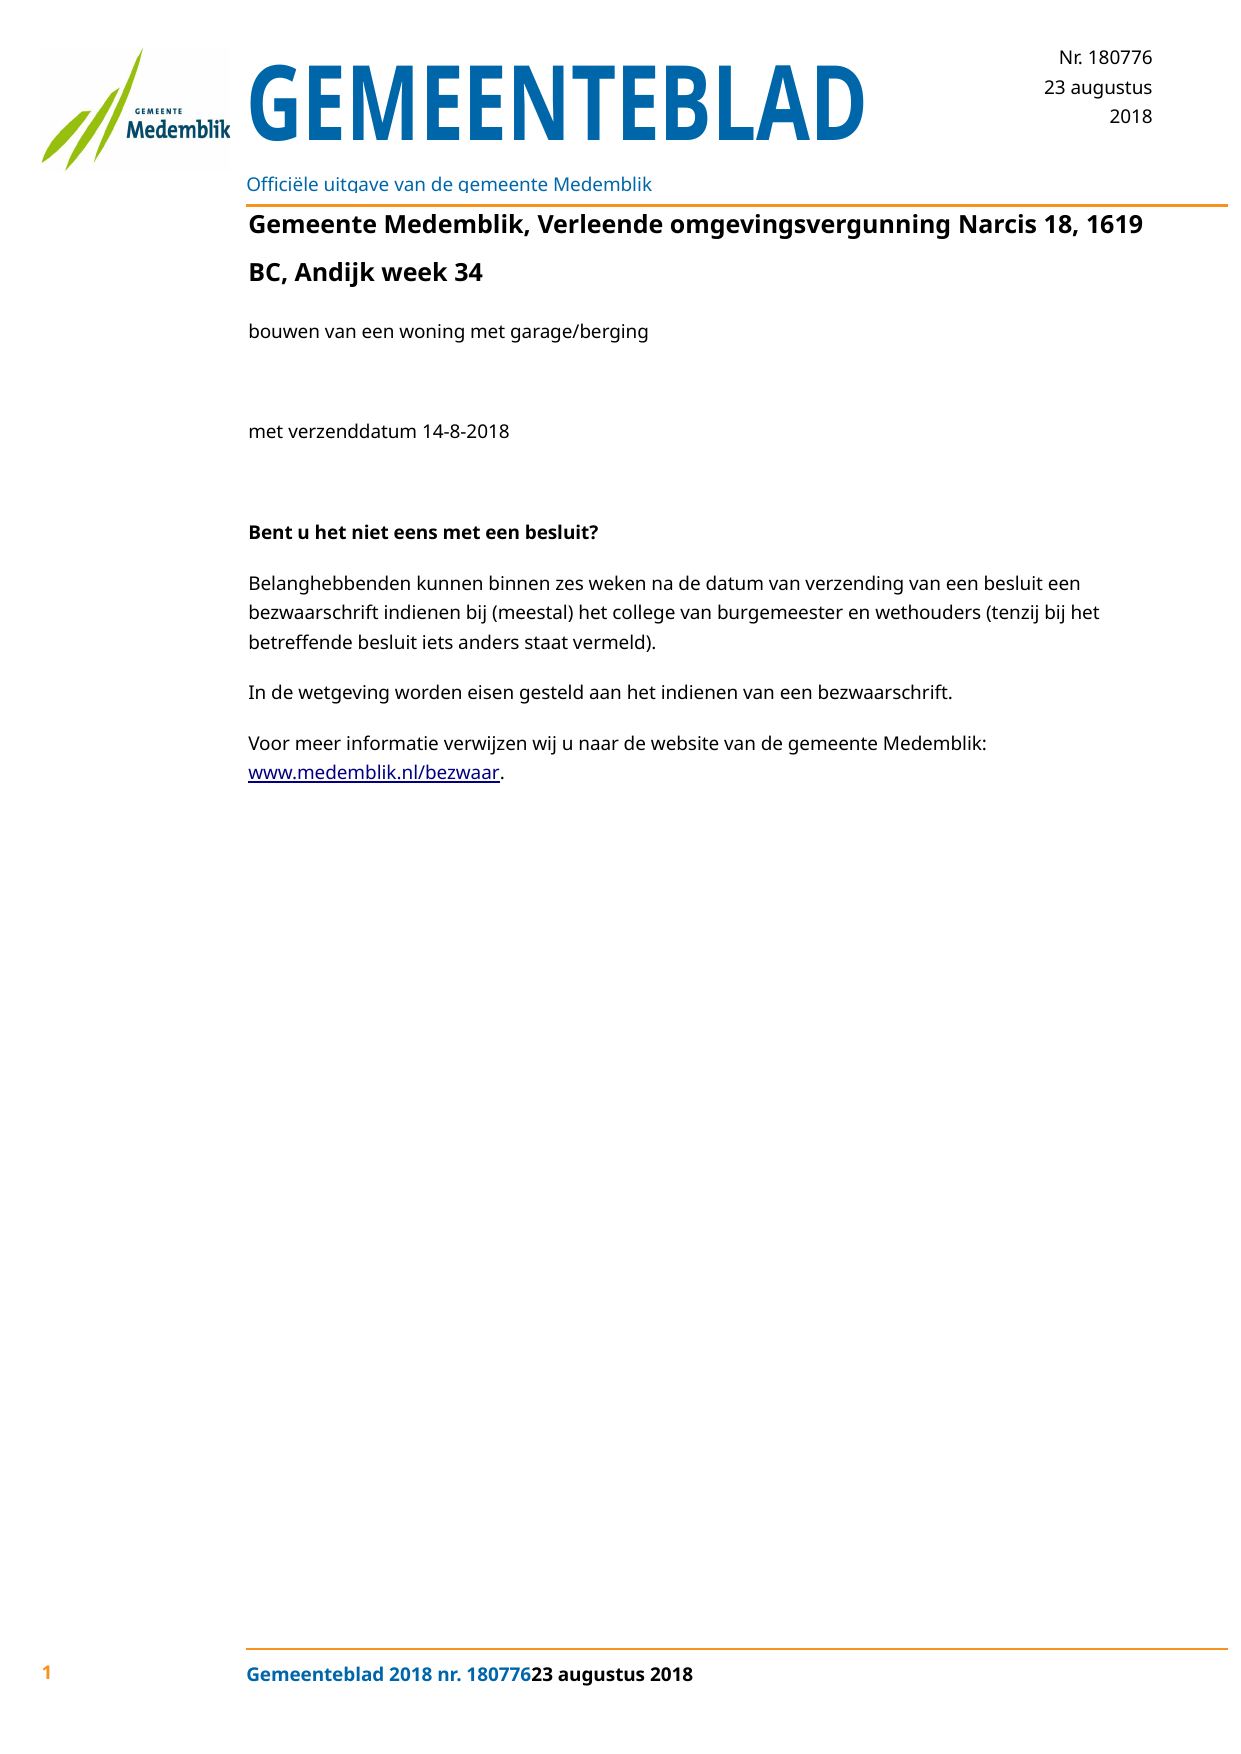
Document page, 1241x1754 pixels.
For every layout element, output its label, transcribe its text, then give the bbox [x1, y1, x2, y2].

text In de wetgeving worden eisen gesteld aan het indienen van een bezwaarschrift. [248, 679, 1152, 705]
text Belanghebbenden kunnen binnen zes weken na de datum van verzending van een besluit een bezwaarschrift indienen bij (meestal) het college van burgemeester en wethouders (tenzij bij het betreffende besluit iets anders staat vermeld). [248, 570, 1152, 655]
text Bent u het niet eens met een besluit? [248, 519, 1152, 545]
text Voor meer informatie verwijzen wij u naar de website van de gemeente Medemblik: www.medemblik.nl/bezwaar. [248, 730, 1152, 785]
text bouwen van een woning met garage/berging [248, 318, 1152, 344]
picture [41, 47, 231, 172]
text met verzenddatum 14-8-2018 [248, 419, 1152, 444]
text Gemeente Medemblik, Verleende omgevingsvergunning Narcis 18, 1619 BC, Andijk week 34 [248, 207, 1152, 288]
